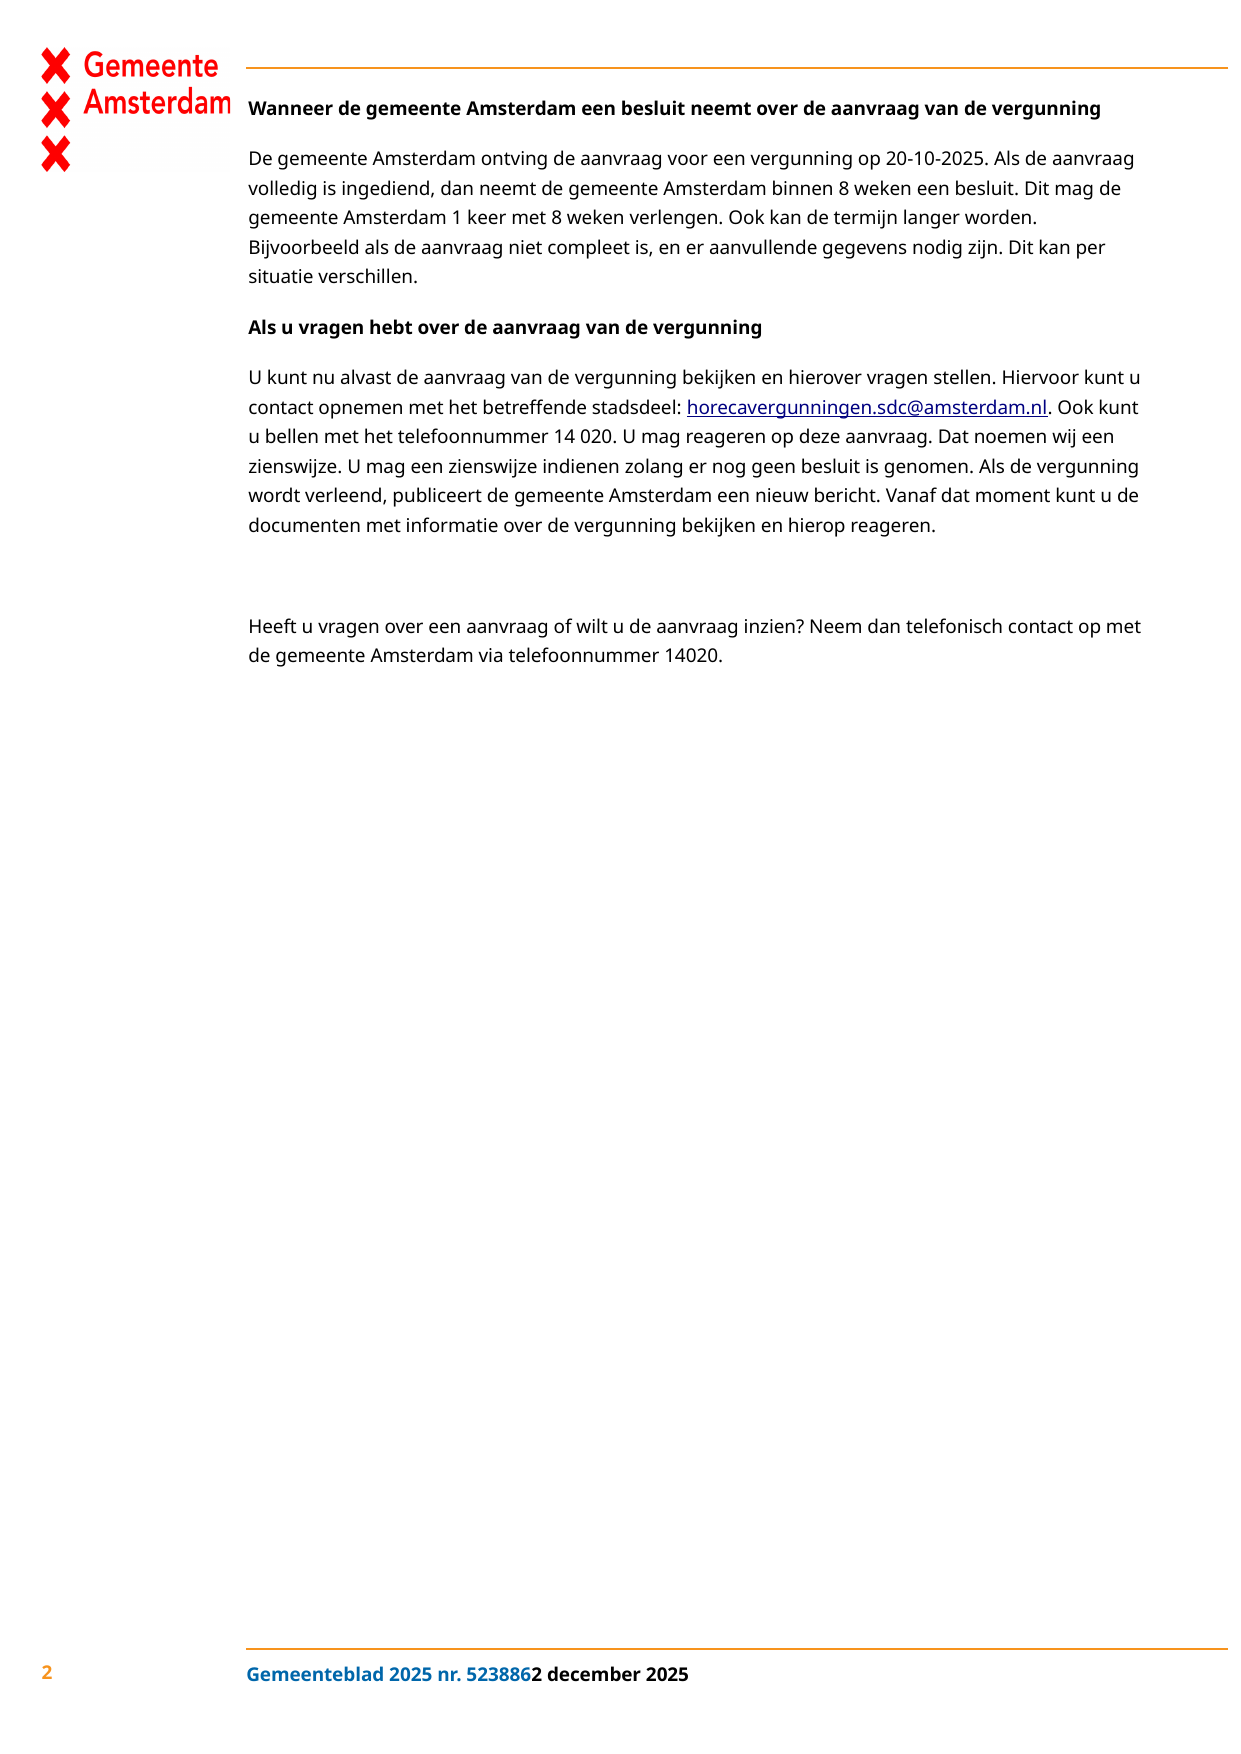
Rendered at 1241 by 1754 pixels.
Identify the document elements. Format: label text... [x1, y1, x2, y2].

text Als u vragen hebt over de aanvraag van de vergunning [248, 314, 1152, 340]
picture [41, 47, 231, 172]
text Heeft u vragen over een aanvraag of wilt u de aanvraag inzien? Neem dan telefonisch contact op met de gemeente Amsterdam via telefoonnummer 14020. [248, 613, 1152, 668]
text Wanneer de gemeente Amsterdam een besluit neemt over de aanvraag van de vergunning [248, 95, 1152, 121]
text De gemeente Amsterdam ontving de aanvraag voor een vergunning op 20-10-2025. Als de aanvraag volledig is ingediend, dan neemt de gemeente Amsterdam binnen 8 weken een besluit. Dit mag de gemeente Amsterdam 1 keer met 8 weken verlengen. Ook kan de termijn langer worden. Bijvoorbeeld als de aanvraag niet compleet is, en er aanvullende gegevens nodig zijn. Dit kan per situatie verschillen. [248, 145, 1152, 289]
text U kunt nu alvast de aanvraag van de vergunning bekijken en hierover vragen stellen. Hiervoor kunt u contact opnemen met het betreffende stadsdeel: horecavergunningen.sdc@amsterdam.nl. Ook kunt u bellen met het telefoonnummer 14 020. U mag reageren op deze aanvraag. Dat noemen wij een zienswijze. U mag een zienswijze indienen zolang er nog geen besluit is genomen. Als de vergunning wordt verleend, publiceert de gemeente Amsterdam een nieuw bericht. Vanaf dat moment kunt u de documenten met informatie over de vergunning bekijken en hierop reageren. [248, 364, 1152, 538]
